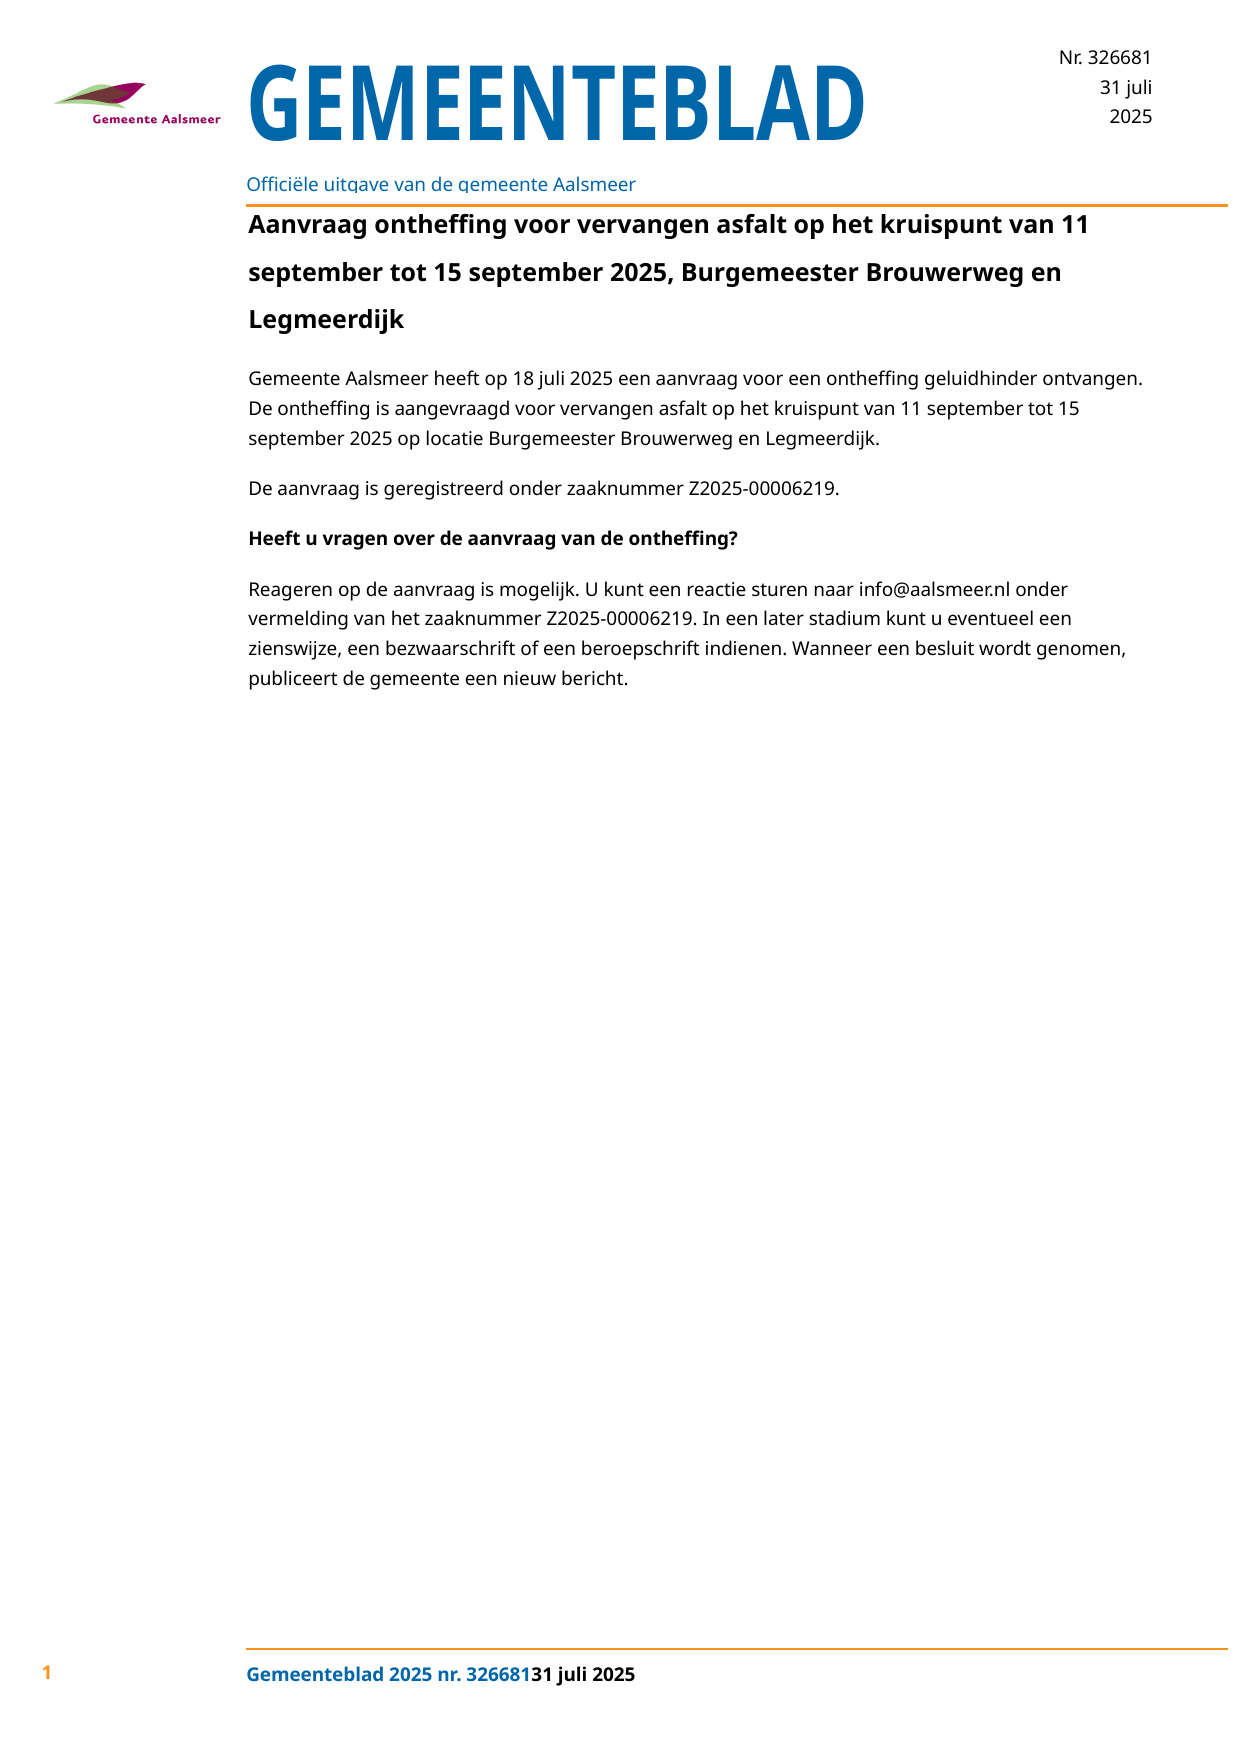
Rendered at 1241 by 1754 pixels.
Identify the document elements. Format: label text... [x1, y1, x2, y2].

text Aanvraag ontheffing voor vervangen asfalt op het kruispunt van 11 september tot 15 september 2025, Burgemeester Brouwerweg en Legmeerdijk [248, 207, 1152, 336]
text Gemeente Aalsmeer heeft op 18 juli 2025 een aanvraag voor een ontheffing geluidhinder ontvangen. De ontheffing is aangevraagd voor vervangen asfalt op het kruispunt van 11 september tot 15 september 2025 op locatie Burgemeester Brouwerweg en Legmeerdijk. [248, 366, 1152, 450]
text Reageren op de aanvraag is mogelijk. U kunt een reactie sturen naar info@aalsmeer.nl onder vermelding van het zaaknummer Z2025-00006219. In een later stadium kunt u eventueel een zienswijze, een bezwaarschrift of een beroepschrift indienen. Wanneer een besluit wordt genomen, publiceert de gemeente een nieuw bericht. [248, 576, 1152, 690]
text Heeft u vragen over de aanvraag van de ontheffing? [248, 526, 1152, 551]
picture [41, 47, 231, 172]
text De aanvraag is geregistreerd onder zaaknummer Z2025-00006219. [248, 475, 1152, 501]
